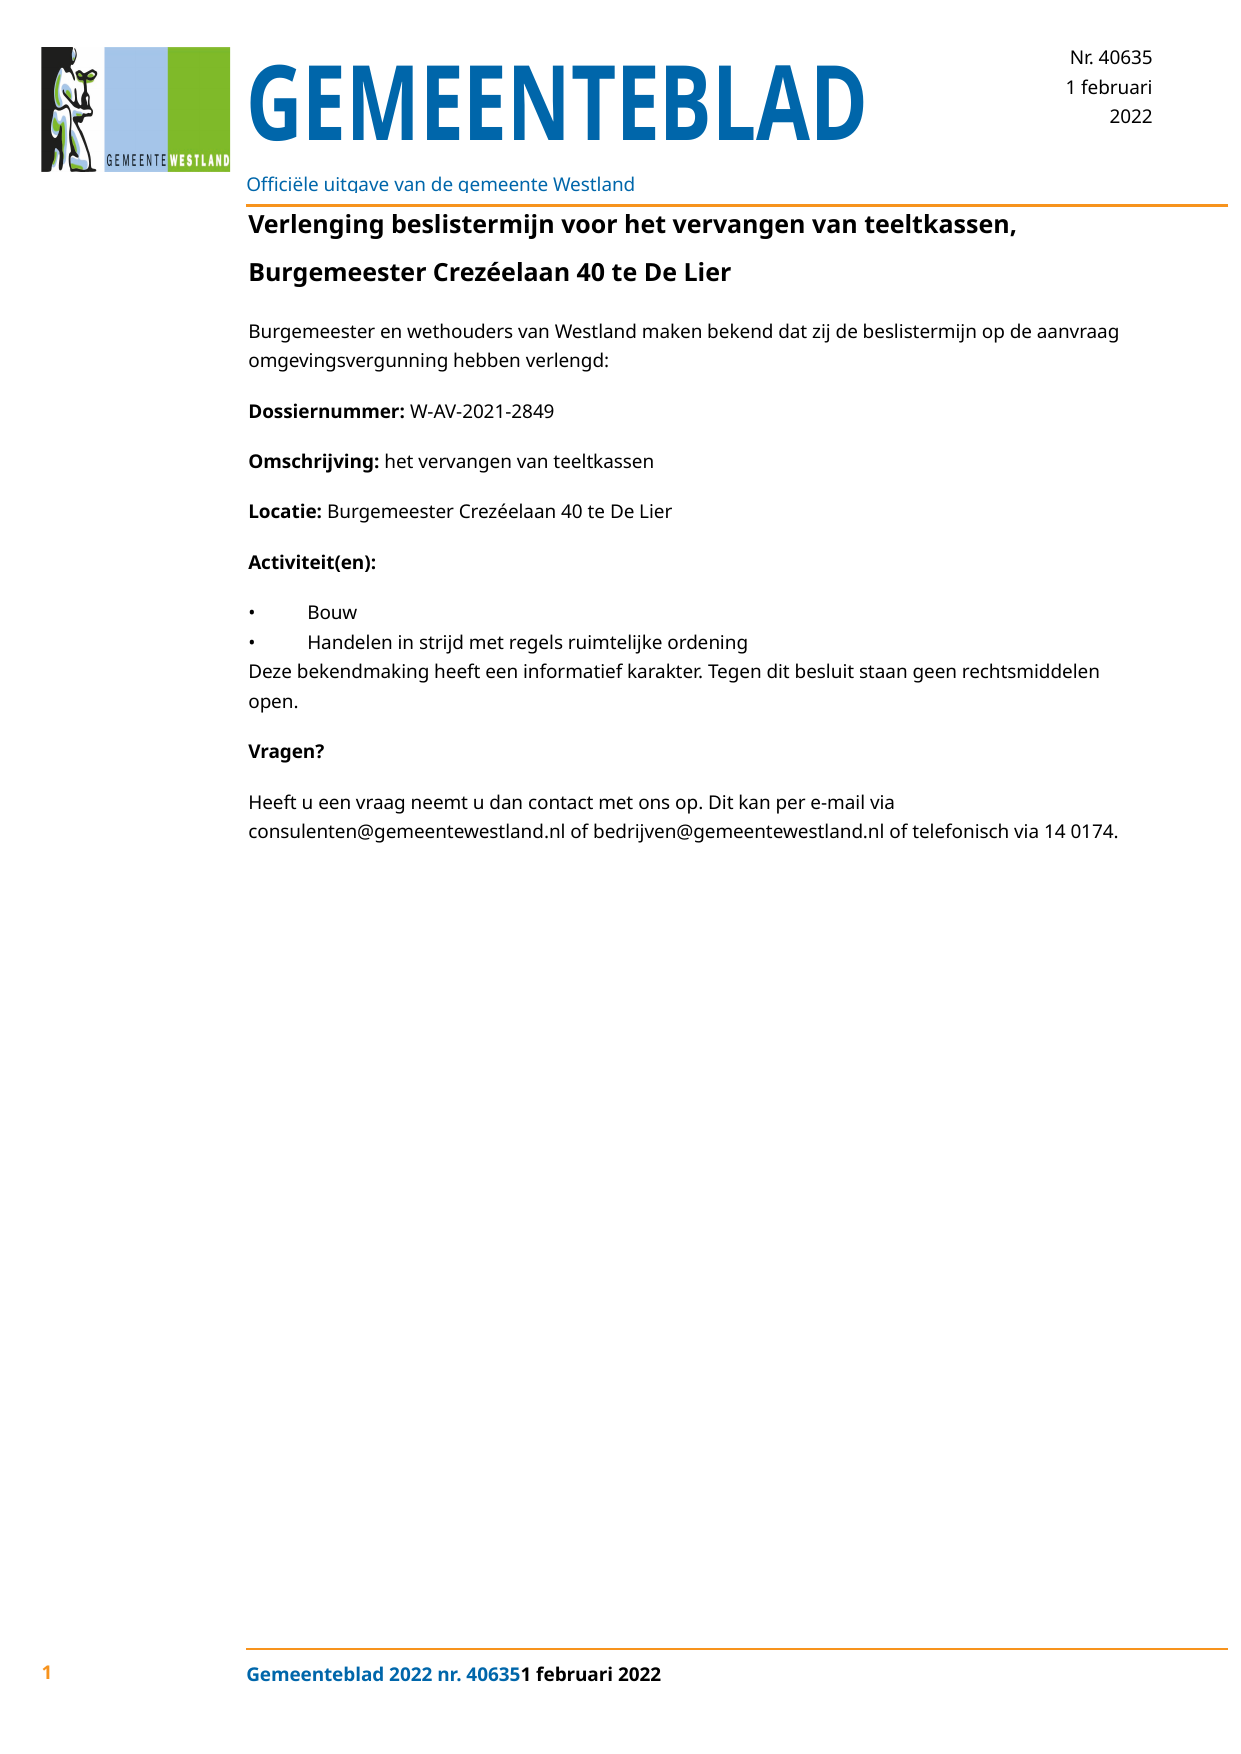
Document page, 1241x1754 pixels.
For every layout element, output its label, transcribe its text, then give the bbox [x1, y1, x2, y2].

text Activiteit(en): [248, 549, 1152, 575]
list Handelen in strijd met regels ruimtelijke ordening [248, 629, 1152, 655]
text Dossiernummer: W-AV-2021-2849 [248, 398, 1152, 424]
picture [41, 47, 231, 172]
text Verlenging beslistermijn voor het vervangen van teeltkassen, Burgemeester Crezéelaan 40 te De Lier [248, 207, 1152, 288]
text Deze bekendmaking heeft een informatief karakter. Tegen dit besluit staan geen rechtsmiddelen open. [248, 659, 1152, 714]
text Heeft u een vraag neemt u dan contact met ons op. Dit kan per e-mail via consulenten@gemeentewestland.nl of bedrijven@gemeentewestland.nl of telefonisch via 14 0174. [248, 789, 1152, 844]
list Bouw [248, 599, 1152, 625]
text Omschrijving: het vervangen van teeltkassen [248, 448, 1152, 474]
text Locatie: Burgemeester Crezéelaan 40 te De Lier [248, 499, 1152, 524]
text Burgemeester en wethouders van Westland maken bekend dat zij de beslistermijn op de aanvraag omgevingsvergunning hebben verlengd: [248, 318, 1152, 373]
text Vragen? [248, 739, 1152, 764]
